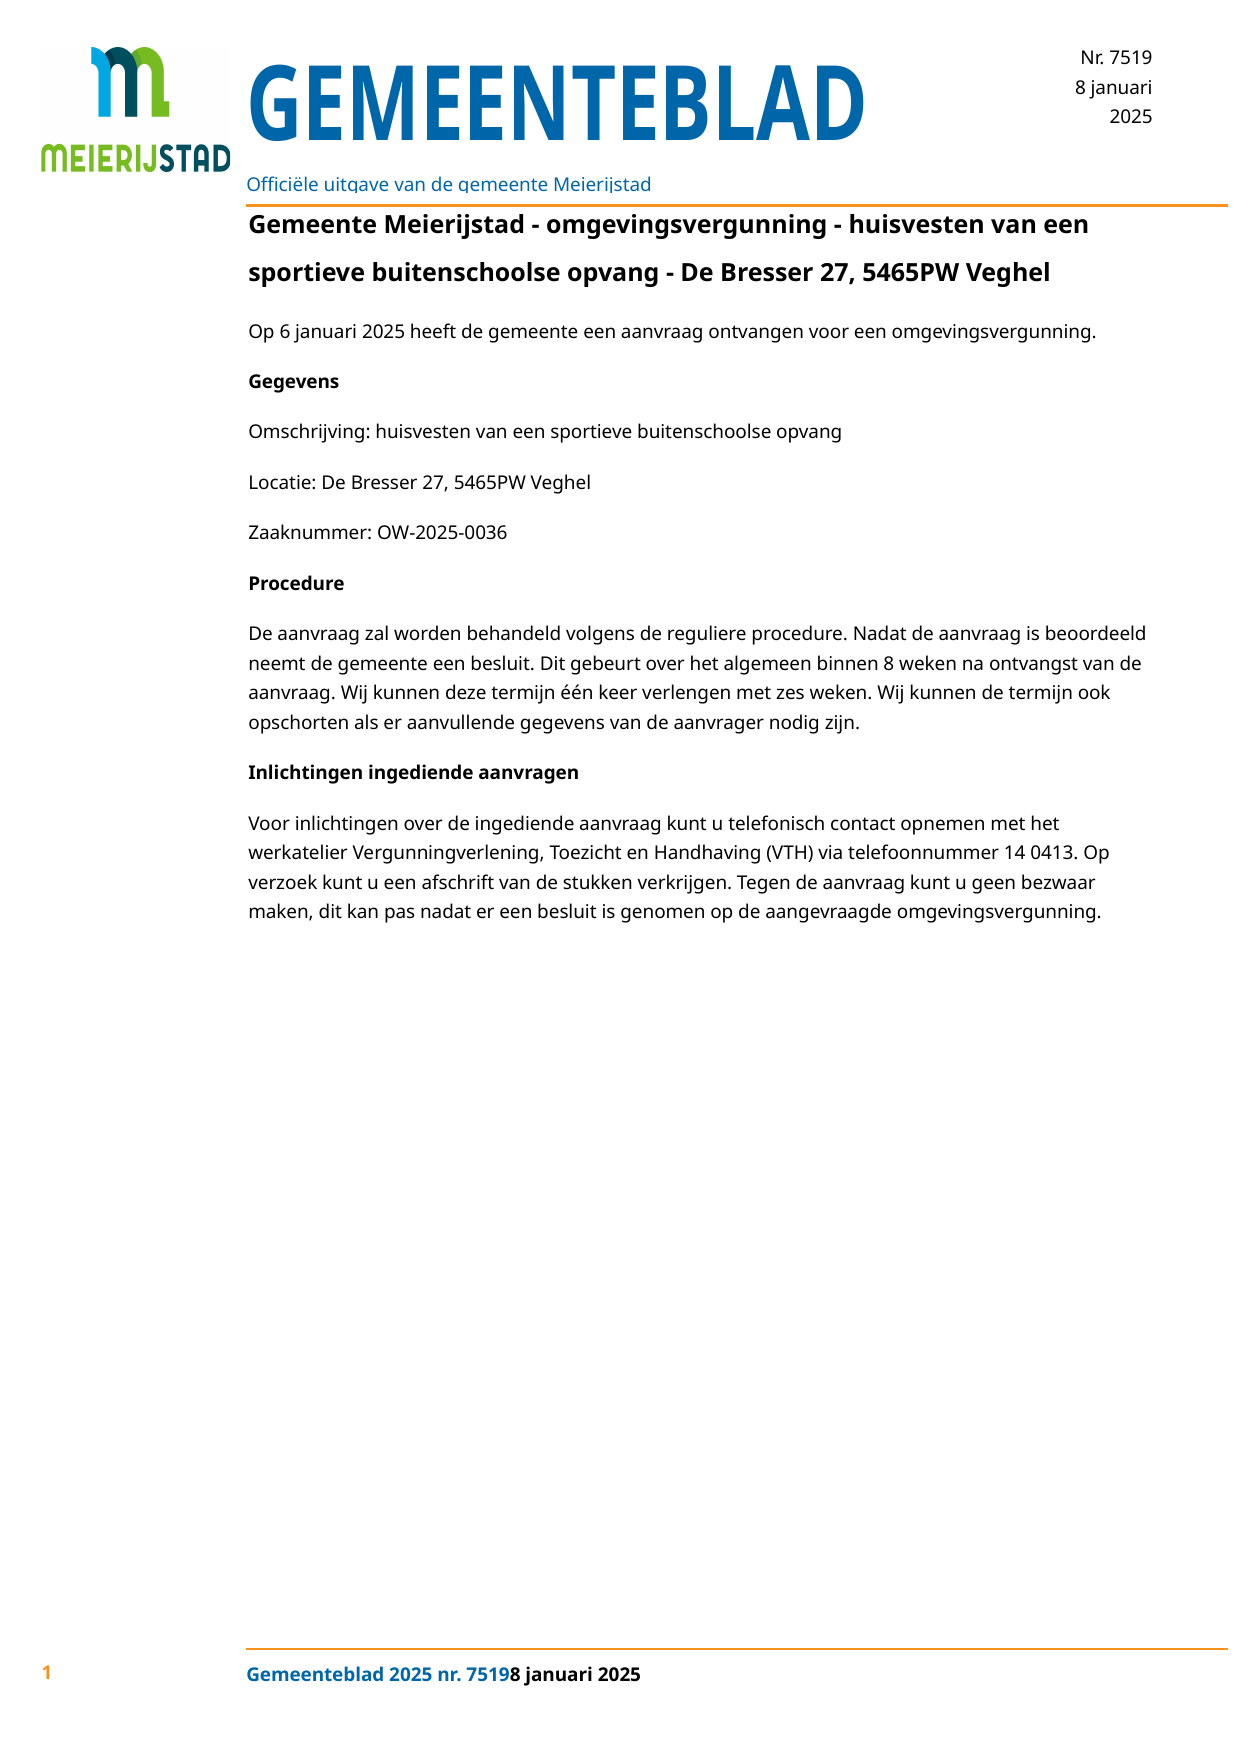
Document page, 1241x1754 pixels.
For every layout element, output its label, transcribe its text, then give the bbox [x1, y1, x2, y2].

text Op 6 januari 2025 heeft de gemeente een aanvraag ontvangen voor een omgevingsvergunning. [248, 318, 1152, 344]
text Locatie: De Bresser 27, 5465PW Veghel [248, 469, 1152, 495]
text Inlichtingen ingediende aanvragen [248, 759, 1152, 785]
text Zaaknummer: OW-2025-0036 [248, 519, 1152, 545]
text Omschrijving: huisvesten van een sportieve buitenschoolse opvang [248, 419, 1152, 444]
text Procedure [248, 570, 1152, 596]
picture [41, 47, 231, 172]
text Gegevens [248, 368, 1152, 394]
text Gemeente Meierijstad - omgevingsvergunning - huisvesten van een sportieve buitenschoolse opvang - De Bresser 27, 5465PW Veghel [248, 207, 1152, 288]
text De aanvraag zal worden behandeld volgens de reguliere procedure. Nadat de aanvraag is beoordeeld neemt de gemeente een besluit. Dit gebeurt over het algemeen binnen 8 weken na ontvangst van de aanvraag. Wij kunnen deze termijn één keer verlengen met zes weken. Wij kunnen de termijn ook opschorten als er aanvullende gegevens van de aanvrager nodig zijn. [248, 620, 1152, 735]
text Voor inlichtingen over de ingediende aanvraag kunt u telefonisch contact opnemen met het werkatelier Vergunningverlening, Toezicht en Handhaving (VTH) via telefoonnummer 14 0413. Op verzoek kunt u een afschrift van de stukken verkrijgen. Tegen de aanvraag kunt u geen bezwaar maken, dit kan pas nadat er een besluit is genomen op de aangevraagde omgevingsvergunning. [248, 810, 1152, 924]
